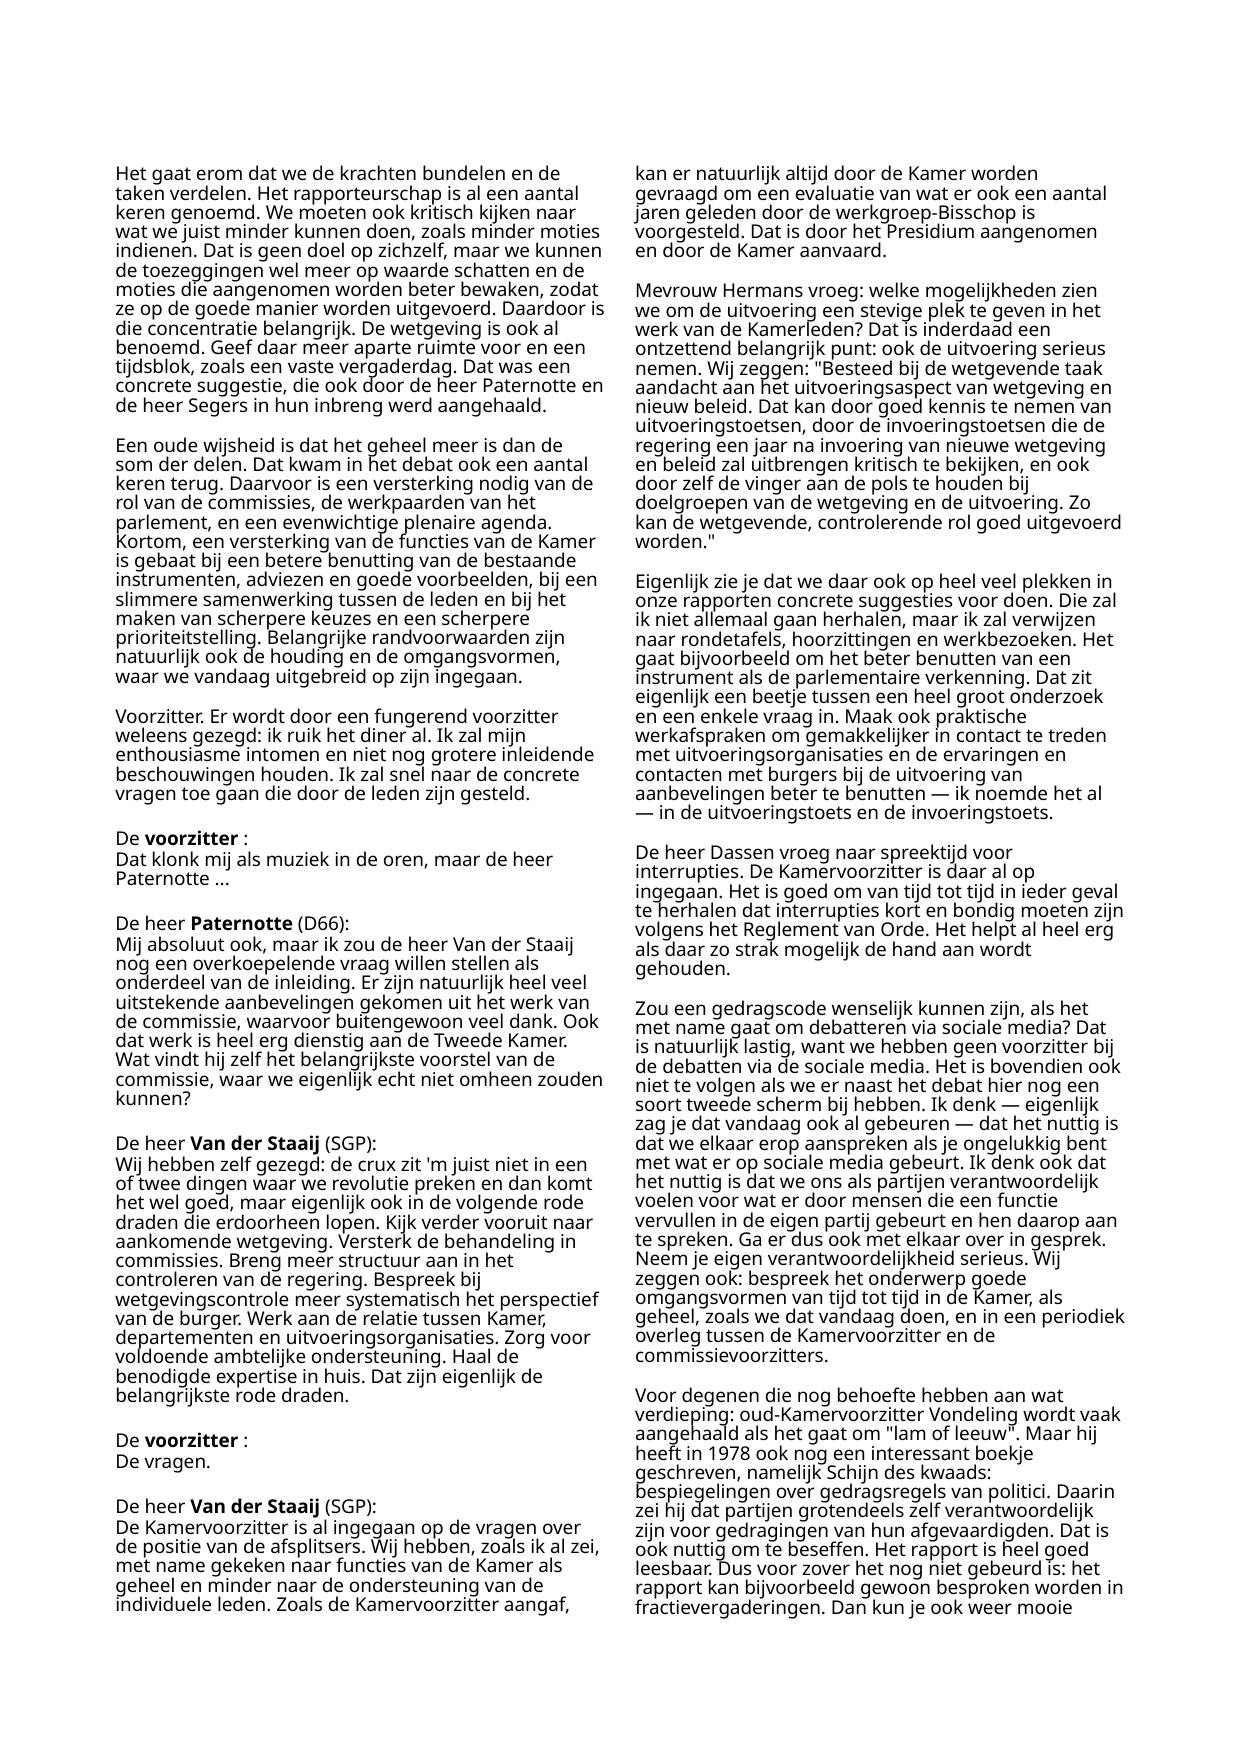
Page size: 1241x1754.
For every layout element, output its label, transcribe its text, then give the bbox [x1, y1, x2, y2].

text Wij hebben zelf gezegd: de crux zit 'm juist niet in een of twee dingen waar we revolutie preken en dan komt het wel goed, maar eigenlijk ook in de volgende rode draden die erdoorheen lopen. Kijk verder vooruit naar aankomende wetgeving. Versterk de behandeling in commissies. Breng meer structuur aan in het controleren van de regering. Bespreek bij wetgevingscontrole meer systematisch het perspectief van de burger. Werk aan de relatie tussen Kamer, departementen en uitvoeringsorganisaties. Zorg voor voldoende ambtelijke ondersteuning. Haal de benodigde expertise in huis. Dat zijn eigenlijk de belangrijkste rode draden. [115, 1156, 605, 1406]
text De heer Dassen vroeg naar spreektijd voor interrupties. De Kamervoorzitter is daar al op ingegaan. Het is goed om van tijd tot tijd in ieder geval te herhalen dat interrupties kort en bondig moeten zijn volgens het Reglement van Orde. Het helpt al heel erg als daar zo strak mogelijk de hand aan wordt gehouden. [635, 844, 1125, 979]
text De voorzitter : [115, 825, 605, 851]
text Voorzitter. Er wordt door een fungerend voorzitter weleens gezegd: ik ruik het diner al. Ik zal mijn enthousiasme intomen en niet nog grotere inleidende beschouwingen houden. Ik zal snel naar de concrete vragen toe gaan die door de leden zijn gesteld. [115, 708, 605, 804]
text Een oude wijsheid is dat het geheel meer is dan de som der delen. Dat kwam in het debat ook een aantal keren terug. Daarvoor is een versterking nodig van de rol van de commissies, de werkpaarden van het parlement, en een evenwichtige plenaire agenda. Kortom, een versterking van de functies van de Kamer is gebaat bij een betere benutting van de bestaande instrumenten, adviezen en goede voorbeelden, bij een slimmere samenwerking tussen de leden en bij het maken van scherpere keuzes en een scherpere prioriteitstelling. Belangrijke randvoorwaarden zijn natuurlijk ook de houding en de omgangsvormen, waar we vandaag uitgebreid op zijn ingegaan. [115, 437, 605, 687]
text De Kamervoorzitter is al ingegaan op de vragen over de positie van de afsplitsers. Wij hebben, zoals ik al zei, met name gekeken naar functies van de Kamer als geheel en minder naar de ondersteuning van de individuele leden. Zoals de Kamervoorzitter aangaf, [115, 1519, 605, 1615]
text Zou een gedragscode wenselijk kunnen zijn, als het met name gaat om debatteren via sociale media? Dat is natuurlijk lastig, want we hebben geen voorzitter bij de debatten via de sociale media. Het is bovendien ook niet te volgen als we er naast het debat hier nog een soort tweede scherm bij hebben. Ik denk — eigenlijk zag je dat vandaag ook al gebeuren — dat het nuttig is dat we elkaar erop aanspreken als je ongelukkig bent met wat er op sociale media gebeurt. Ik denk ook dat het nuttig is dat we ons als partijen verantwoordelijk voelen voor wat er door mensen die een functie vervullen in de eigen partij gebeurt en hen daarop aan te spreken. Ga er dus ook met elkaar over in gesprek. Neem je eigen verantwoordelijkheid serieus. Wij zeggen ook: bespreek het onderwerp goede omgangsvormen van tijd tot tijd in de Kamer, als geheel, zoals we dat vandaag doen, en in een periodiek overleg tussen de Kamervoorzitter en de commissievoorzitters. [635, 1000, 1125, 1366]
text Mij absoluut ook, maar ik zou de heer Van der Staaij nog een overkoepelende vraag willen stellen als onderdeel van de inleiding. Er zijn natuurlijk heel veel uitstekende aanbevelingen gekomen uit het werk van de commissie, waarvoor buitengewoon veel dank. Ook dat werk is heel erg dienstig aan de Tweede Kamer. Wat vindt hij zelf het belangrijkste voorstel van de commissie, waar we eigenlijk echt niet omheen zouden kunnen? [115, 936, 605, 1109]
text Voor degenen die nog behoefte hebben aan wat verdieping: oud-Kamervoorzitter Vondeling wordt vaak aangehaald als het gaat om "lam of leeuw". Maar hij heeft in 1978 ook nog een interessant boekje geschreven, namelijk Schijn des kwaads: bespiegelingen over gedragsregels van politici. Daarin zei hij dat partijen grotendeels zelf verantwoordelijk zijn voor gedragingen van hun afgevaardigden. Dat is ook nuttig om te beseffen. Het rapport is heel goed leesbaar. Dus voor zover het nog niet gebeurd is: het rapport kan bijvoorbeeld gewoon besproken worden in fractievergaderingen. Dan kun je ook weer mooie [635, 1387, 1125, 1618]
text De heer Van der Staaij (SGP): [115, 1130, 605, 1156]
text Eigenlijk zie je dat we daar ook op heel veel plekken in onze rapporten concrete suggesties voor doen. Die zal ik niet allemaal gaan herhalen, maar ik zal verwijzen naar rondetafels, hoorzittingen en werkbezoeken. Het gaat bijvoorbeeld om het beter benutten van een instrument als de parlementaire verkenning. Dat zit eigenlijk een beetje tussen een heel groot onderzoek en een enkele vraag in. Maak ook praktische werkafspraken om gemakkelijker in contact te treden met uitvoeringsorganisaties en de ervaringen en contacten met burgers bij de uitvoering van aanbevelingen beter te benutten — ik noemde het al — in de uitvoeringstoets en de invoeringstoets. [635, 573, 1125, 823]
text Het gaat erom dat we de krachten bundelen en de taken verdelen. Het rapporteurschap is al een aantal keren genoemd. We moeten ook kritisch kijken naar wat we juist minder kunnen doen, zoals minder moties indienen. Dat is geen doel op zichzelf, maar we kunnen de toezeggingen wel meer op waarde schatten en de moties die aangenomen worden beter bewaken, zodat ze op de goede manier worden uitgevoerd. Daardoor is die concentratie belangrijk. De wetgeving is ook al benoemd. Geef daar meer aparte ruimte voor en een tijdsblok, zoals een vaste vergaderdag. Dat was een concrete suggestie, die ook door de heer Paternotte en de heer Segers in hun inbreng werd aangehaald. [115, 165, 605, 416]
text De heer Paternotte (D66): [115, 910, 605, 936]
text De voorzitter : [115, 1427, 605, 1453]
text De heer Van der Staaij (SGP): [115, 1493, 605, 1519]
text De vragen. [115, 1453, 605, 1472]
text Dat klonk mij als muziek in de oren, maar de heer Paternotte ... [115, 851, 605, 889]
text Mevrouw Hermans vroeg: welke mogelijkheden zien we om de uitvoering een stevige plek te geven in het werk van de Kamerleden? Dat is inderdaad een ontzettend belangrijk punt: ook de uitvoering serieus nemen. Wij zeggen: "Besteed bij de wetgevende taak aandacht aan het uitvoeringsaspect van wetgeving en nieuw beleid. Dat kan door goed kennis te nemen van uitvoeringstoetsen, door de invoeringstoetsen die de regering een jaar na invoering van nieuwe wetgeving en beleid zal uitbrengen kritisch te bekijken, en ook door zelf de vinger aan de pols te houden bij doelgroepen van de wetgeving en de uitvoering. Zo kan de wetgevende, controlerende rol goed uitgevoerd worden." [635, 282, 1125, 552]
text kan er natuurlijk altijd door de Kamer worden gevraagd om een evaluatie van wat er ook een aantal jaren geleden door de werkgroep-Bisschop is voorgesteld. Dat is door het Presidium aangenomen en door de Kamer aanvaard. [635, 165, 1125, 262]
